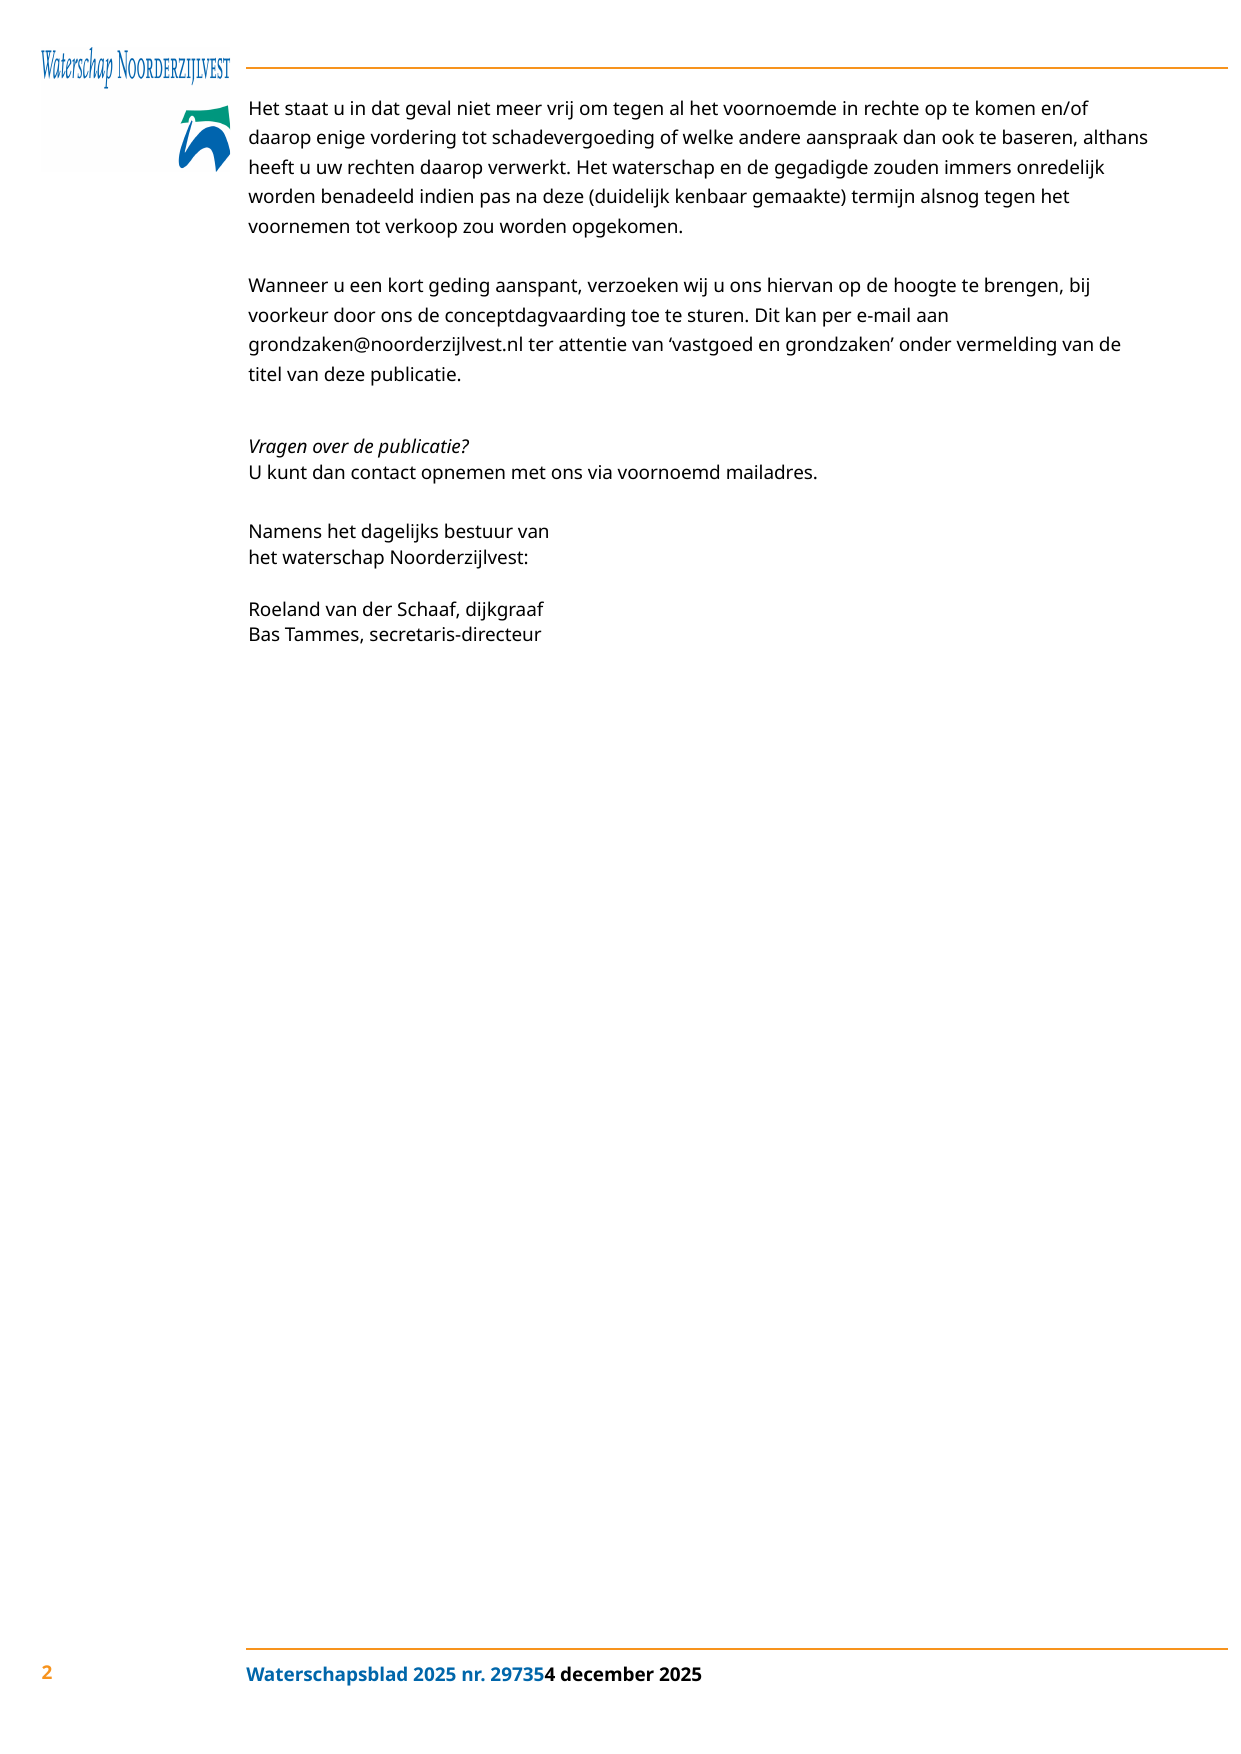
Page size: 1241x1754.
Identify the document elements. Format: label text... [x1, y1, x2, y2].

text Roeland van der Schaaf, dijkgraaf [248, 596, 1152, 622]
text Wanneer u een kort geding aanspant, verzoeken wij u ons hiervan op de hoogte te brengen, bij voorkeur door ons de conceptdagvaarding toe te sturen. Dit kan per e-mail aan grondzaken@noorderzijlvest.nl ter attentie van ‘vastgoed en grondzaken’ onder vermelding van de titel van deze publicatie. [248, 272, 1152, 387]
text U kunt dan contact opnemen met ons via voornoemd mailadres. [248, 459, 1152, 485]
text het waterschap Noorderzijlvest: [248, 544, 1152, 570]
text Bas Tammes, secretaris-directeur [248, 622, 1152, 647]
text Het staat u in dat geval niet meer vrij om tegen al het voornoemde in rechte op te komen en/of daarop enige vordering tot schadevergoeding of welke andere aanspraak dan ook te baseren, althans heeft u uw rechten daarop verwerkt. Het waterschap en de gegadigde zouden immers onredelijk worden benadeeld indien pas na deze (duidelijk kenbaar gemaakte) termijn alsnog tegen het voornemen tot verkoop zou worden opgekomen. [248, 95, 1152, 239]
text Vragen over de publicatie? [248, 434, 1152, 459]
text Namens het dagelijks bestuur van [248, 519, 1152, 544]
picture [41, 47, 231, 172]
